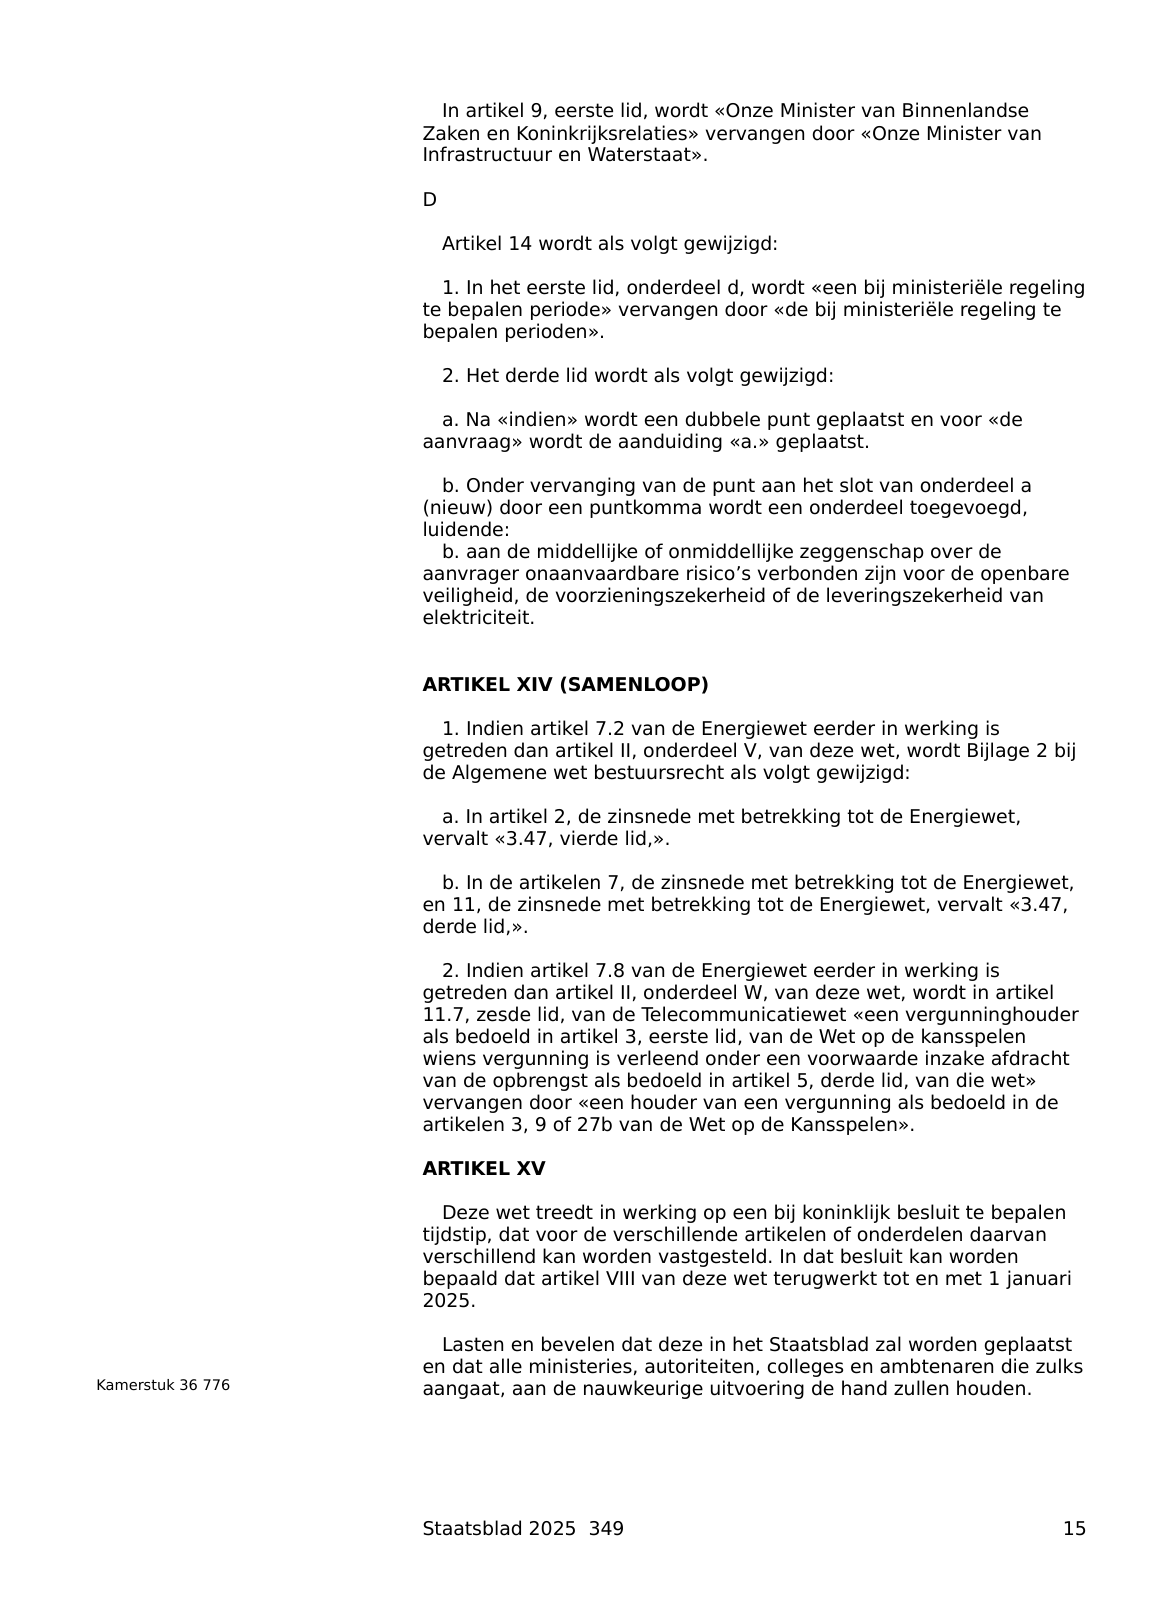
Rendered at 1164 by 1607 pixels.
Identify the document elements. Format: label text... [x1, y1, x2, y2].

text b. In de artikelen 7, de zinsnede met betrekking tot de Energiewet, en 11, de zinsnede met betrekking tot de Energiewet, vervalt «3.47, derde lid,». [422, 872, 1087, 938]
text Kamerstuk 36 776 [77, 1377, 396, 1394]
text 2. Het derde lid wordt als volgt gewijzigd: [422, 365, 1087, 387]
text In artikel 9, eerste lid, wordt «Onze Minister van Binnenlandse Zaken en Koninkrijksrelaties» vervangen door «Onze Minister van Infrastructuur en Waterstaat». [422, 100, 1087, 166]
text Lasten en bevelen dat deze in het Staatsblad zal worden geplaatst en dat alle ministeries, autoriteiten, colleges en ambtenaren die zulks aangaat, aan de nauwkeurige uitvoering de hand zullen houden. [422, 1334, 1087, 1400]
text 2. Indien artikel 7.8 van de Energiewet eerder in werking is getreden dan artikel II, onderdeel W, van deze wet, wordt in artikel 11.7, zesde lid, van de Telecommunicatiewet «een vergunninghouder als bedoeld in artikel 3, eerste lid, van de Wet op de kansspelen wiens vergunning is verleend onder een voorwaarde inzake afdracht van de opbrengst als bedoeld in artikel 5, derde lid, van die wet» vervangen door «een houder van een vergunning als bedoeld in de artikelen 3, 9 of 27b van de Wet op de Kansspelen». [422, 960, 1087, 1136]
subtitle ARTIKEL XV [422, 1158, 1087, 1180]
text a. Na «indien» wordt een dubbele punt geplaatst en voor «de aanvraag» wordt de aanduiding «a.» geplaatst. [422, 409, 1087, 453]
text b. aan de middellijke of onmiddellijke zeggenschap over de aanvrager onaanvaardbare risico’s verbonden zijn voor de openbare veiligheid, de voorzieningszekerheid of de leveringszekerheid van elektriciteit. [422, 541, 1087, 629]
text D [422, 188, 1087, 211]
text 1. Indien artikel 7.2 van de Energiewet eerder in werking is getreden dan artikel II, onderdeel V, van deze wet, wordt Bijlage 2 bij de Algemene wet bestuursrecht als volgt gewijzigd: [422, 718, 1087, 784]
subtitle ARTIKEL XIV (SAMENLOOP) [422, 673, 1087, 696]
text 1. In het eerste lid, onderdeel d, wordt «een bij ministeriële regeling te bepalen periode» vervangen door «de bij ministeriële regeling te bepalen perioden». [422, 277, 1087, 343]
text a. In artikel 2, de zinsnede met betrekking tot de Energiewet, vervalt «3.47, vierde lid,». [422, 806, 1087, 850]
text b. Onder vervanging van de punt aan het slot van onderdeel a (nieuw) door een puntkomma wordt een onderdeel toegevoegd, luidende: [422, 475, 1087, 541]
text Deze wet treedt in werking op een bij koninklijk besluit te bepalen tijdstip, dat voor de verschillende artikelen of onderdelen daarvan verschillend kan worden vastgesteld. In dat besluit kan worden bepaald dat artikel VIII van deze wet terugwerkt tot en met 1 januari 2025. [422, 1202, 1087, 1312]
text Artikel 14 wordt als volgt gewijzigd: [422, 233, 1087, 255]
